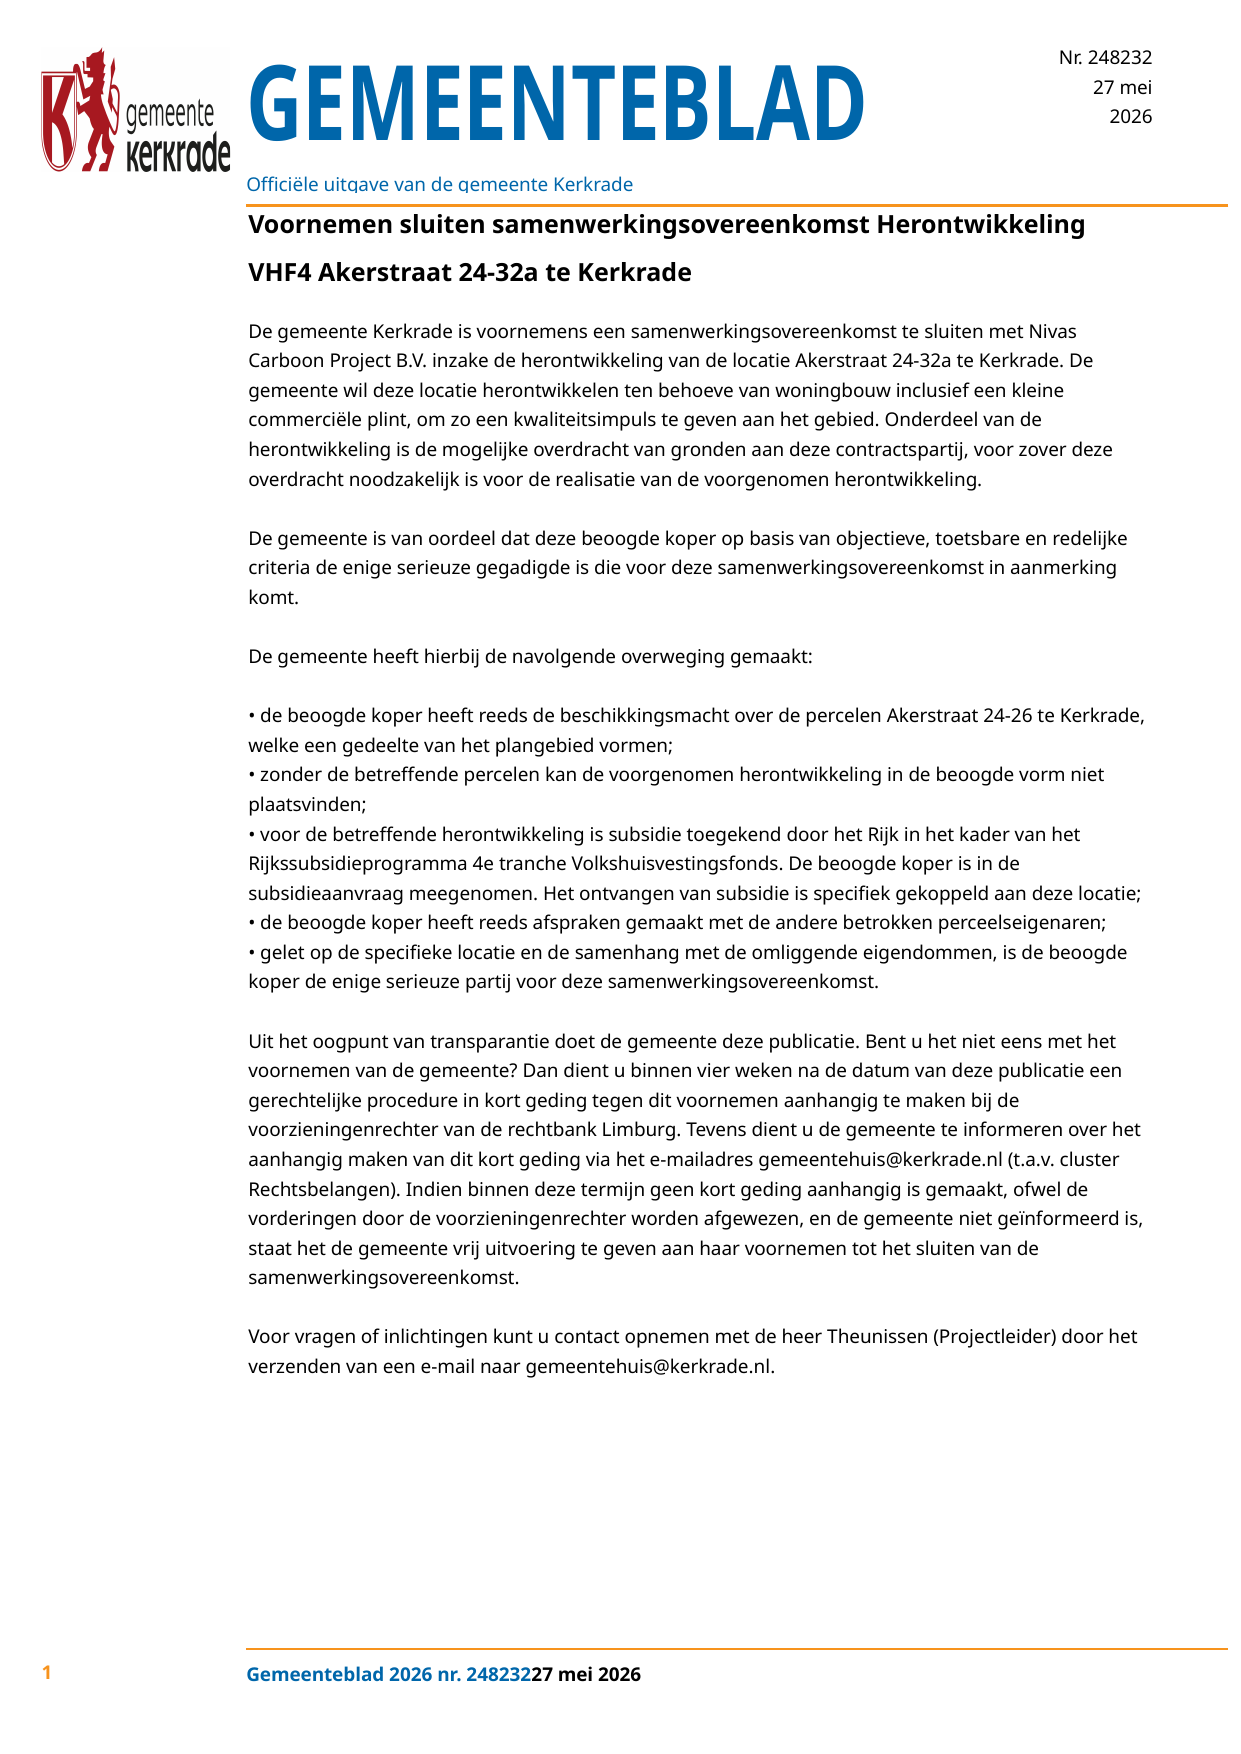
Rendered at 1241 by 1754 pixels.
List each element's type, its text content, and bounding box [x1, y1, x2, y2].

text Uit het oogpunt van transparantie doet de gemeente deze publicatie. Bent u het niet eens met het voornemen van de gemeente? Dan dient u binnen vier weken na de datum van deze publicatie een gerechtelijke procedure in kort geding tegen dit voornemen aanhangig te maken bij de voorzieningenrechter van de rechtbank Limburg. Tevens dient u de gemeente te informeren over het aanhangig maken van dit kort geding via het e-mailadres gemeentehuis@kerkrade.nl (t.a.v. cluster Rechtsbelangen). Indien binnen deze termijn geen kort geding aanhangig is gemaakt, ofwel de vorderingen door de voorzieningenrechter worden afgewezen, en de gemeente niet geïnformeerd is, staat het de gemeente vrij uitvoering te geven aan haar voornemen tot het sluiten van de samenwerkingsovereenkomst. [248, 1028, 1152, 1290]
text Voornemen sluiten samenwerkingsovereenkomst Herontwikkeling VHF4 Akerstraat 24-32a te Kerkrade [248, 207, 1152, 288]
picture [41, 47, 231, 172]
text • de beoogde koper heeft reeds afspraken gemaakt met de andere betrokken perceelseigenaren; [248, 909, 1152, 935]
text • zonder de betreffende percelen kan de voorgenomen herontwikkeling in de beoogde vorm niet plaatsvinden; [248, 762, 1152, 817]
text Voor vragen of inlichtingen kunt u contact opnemen met de heer Theunissen (Projectleider) door het verzenden van een e-mail naar gemeentehuis@kerkrade.nl. [248, 1324, 1152, 1379]
text • gelet op de specifieke locatie en de samenhang met de omliggende eigendommen, is de beoogde koper de enige serieuze partij voor deze samenwerkingsovereenkomst. [248, 939, 1152, 994]
text De gemeente heeft hierbij de navolgende overweging gemaakt: [248, 643, 1152, 669]
text De gemeente Kerkrade is voornemens een samenwerkingsovereenkomst te sluiten met Nivas Carboon Project B.V. inzake de herontwikkeling van de locatie Akerstraat 24-32a te Kerkrade. De gemeente wil deze locatie herontwikkelen ten behoeve van woningbouw inclusief een kleine commerciële plint, om zo een kwaliteitsimpuls te geven aan het gebied. Onderdeel van de herontwikkeling is de mogelijke overdracht van gronden aan deze contractspartij, voor zover deze overdracht noodzakelijk is voor de realisatie van de voorgenomen herontwikkeling. [248, 318, 1152, 492]
text • voor de betreffende herontwikkeling is subsidie toegekend door het Rijk in het kader van het Rijkssubsidieprogramma 4e tranche Volkshuisvestingsfonds. De beoogde koper is in de subsidieaanvraag meegenomen. Het ontvangen van subsidie is specifiek gekoppeld aan deze locatie; [248, 821, 1152, 906]
text De gemeente is van oordeel dat deze beoogde koper op basis van objectieve, toetsbare en redelijke criteria de enige serieuze gegadigde is die voor deze samenwerkingsovereenkomst in aanmerking komt. [248, 525, 1152, 610]
text • de beoogde koper heeft reeds de beschikkingsmacht over de percelen Akerstraat 24-26 te Kerkrade, welke een gedeelte van het plangebied vormen; [248, 702, 1152, 758]
